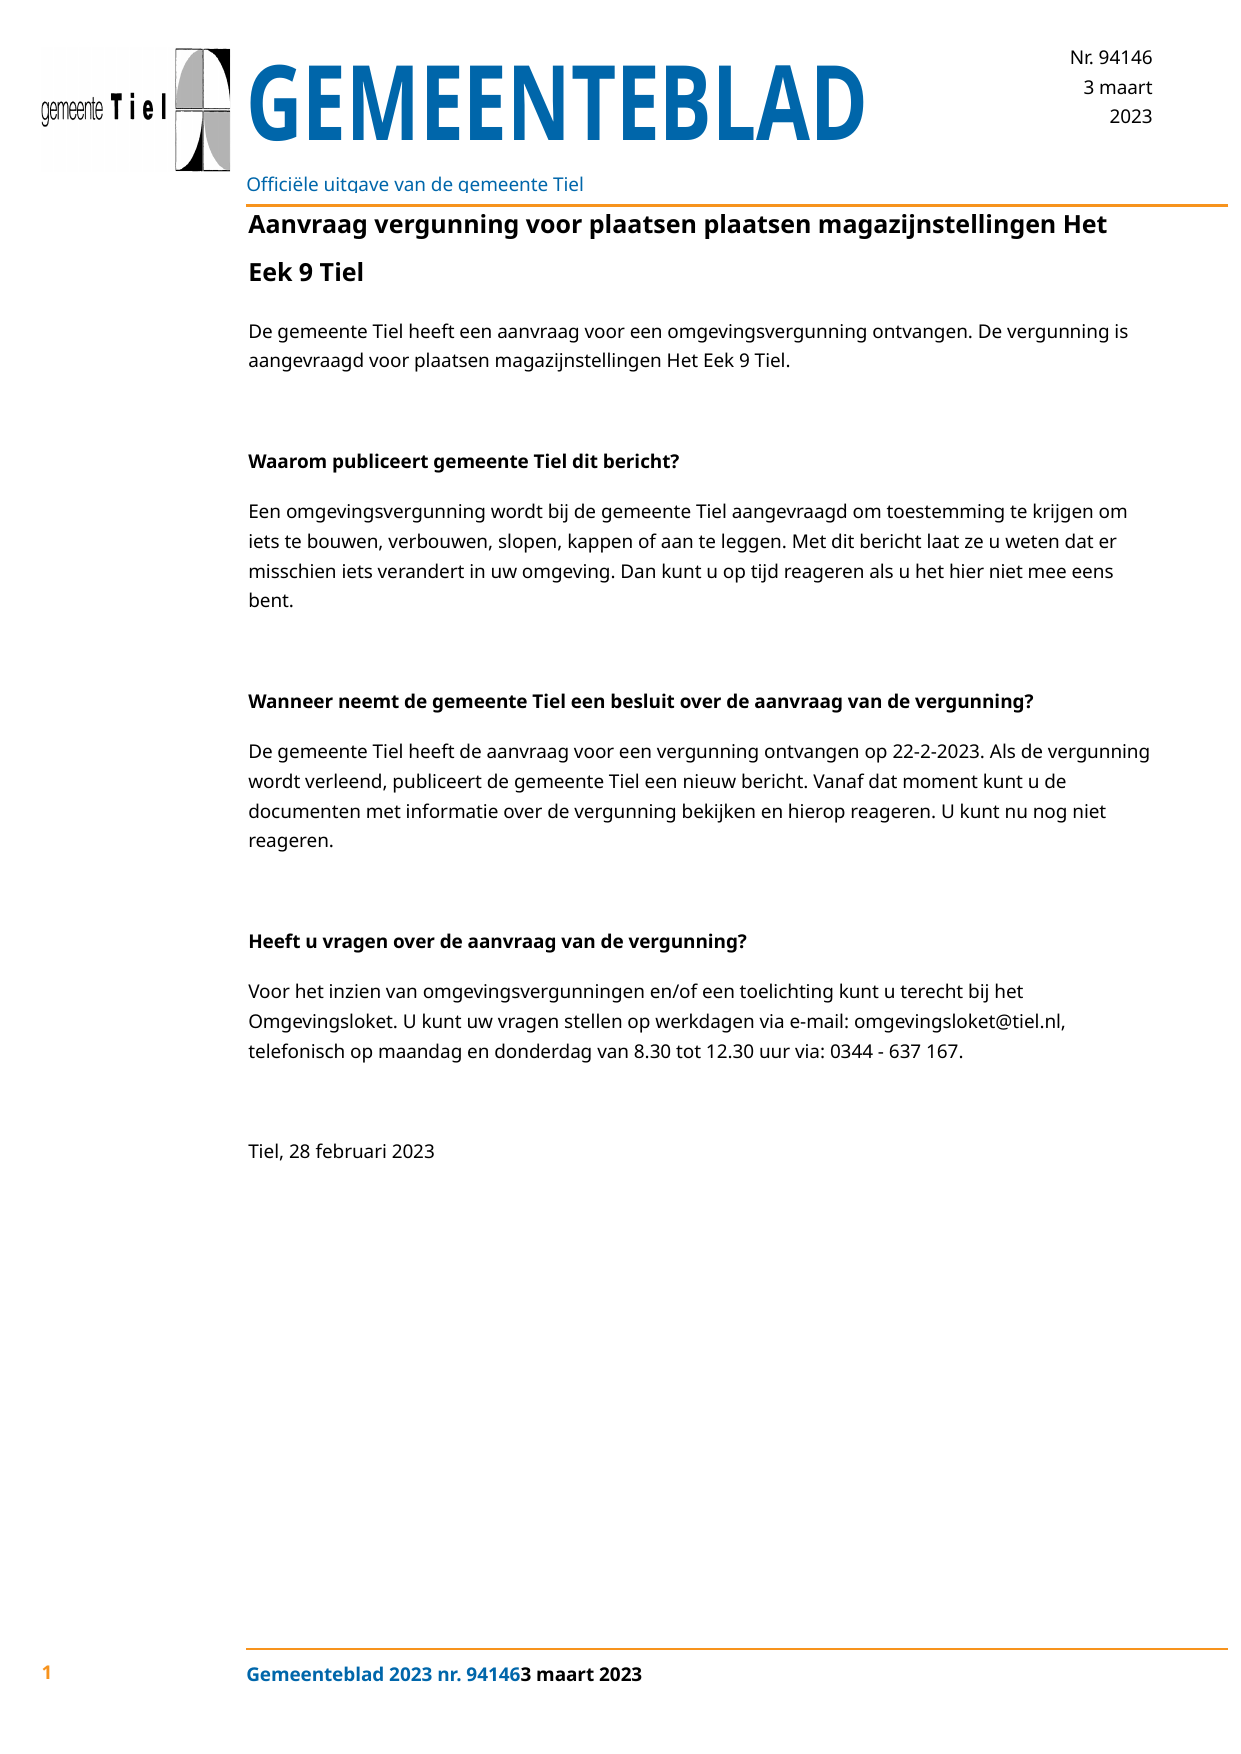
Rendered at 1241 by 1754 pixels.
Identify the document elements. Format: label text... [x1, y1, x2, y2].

text Wanneer neemt de gemeente Tiel een besluit over de aanvraag van de vergunning? [248, 688, 1152, 714]
picture [41, 47, 231, 172]
text Een omgevingsvergunning wordt bij de gemeente Tiel aangevraagd om toestemming te krijgen om iets te bouwen, verbouwen, slopen, kappen of aan te leggen. Met dit bericht laat ze u weten dat er misschien iets verandert in uw omgeving. Dan kunt u op tijd reageren als u het hier niet mee eens bent. [248, 499, 1152, 613]
text Heeft u vragen over de aanvraag van de vergunning? [248, 928, 1152, 954]
text Aanvraag vergunning voor plaatsen plaatsen magazijnstellingen Het Eek 9 Tiel [248, 207, 1152, 288]
text Waarom publiceert gemeente Tiel dit bericht? [248, 448, 1152, 474]
text Voor het inzien van omgevingsvergunningen en/of een toelichting kunt u terecht bij het Omgevingsloket. U kunt uw vragen stellen op werkdagen via e-mail: omgevingsloket@tiel.nl, telefonisch op maandag en donderdag van 8.30 tot 12.30 uur via: 0344 - 637 167. [248, 979, 1152, 1064]
text De gemeente Tiel heeft de aanvraag voor een vergunning ontvangen op 22-2-2023. Als de vergunning wordt verleend, publiceert de gemeente Tiel een nieuw bericht. Vanaf dat moment kunt u de documenten met informatie over de vergunning bekijken en hierop reageren. U kunt nu nog niet reageren. [248, 739, 1152, 853]
text Tiel, 28 februari 2023 [248, 1139, 1152, 1164]
text De gemeente Tiel heeft een aanvraag voor een omgevingsvergunning ontvangen. De vergunning is aangevraagd voor plaatsen magazijnstellingen Het Eek 9 Tiel. [248, 318, 1152, 373]
